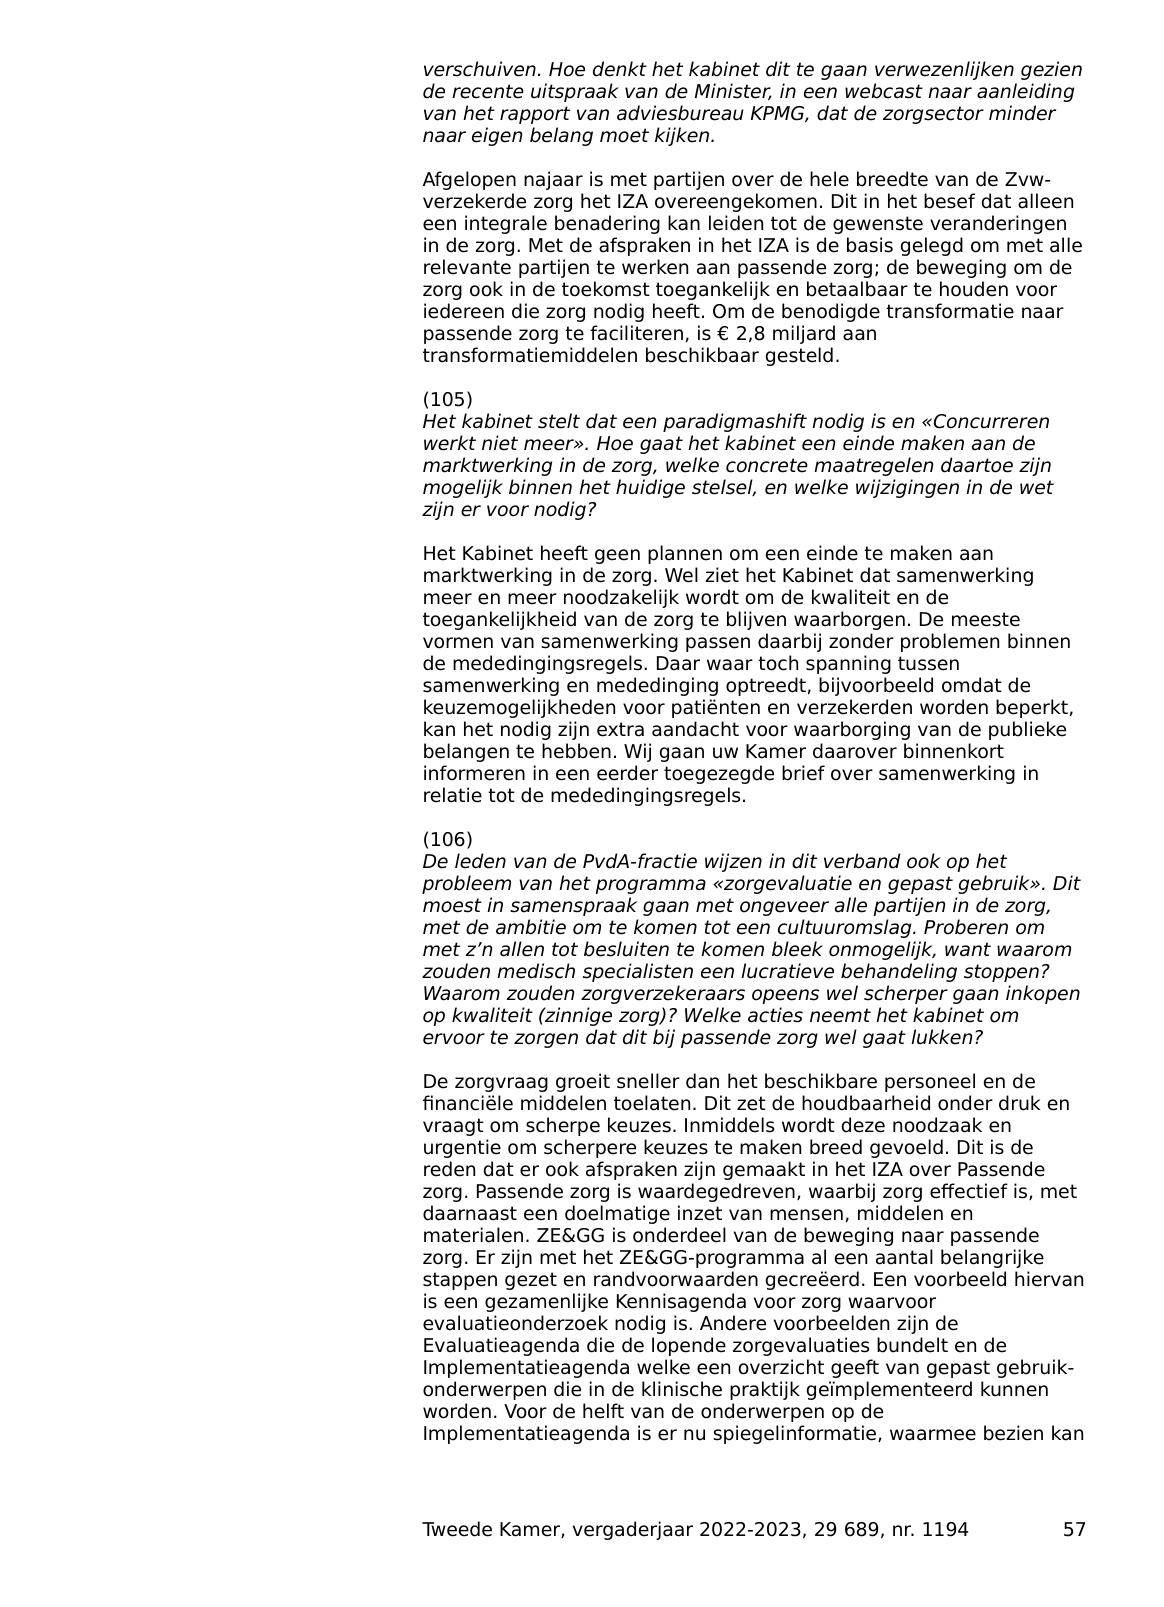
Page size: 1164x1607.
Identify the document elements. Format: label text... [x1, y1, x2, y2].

text De zorgvraag groeit sneller dan het beschikbare personeel en de financiële middelen toelaten. Dit zet de houdbaarheid onder druk en vraagt om scherpe keuzes. Inmiddels wordt deze noodzaak en urgentie om scherpere keuzes te maken breed gevoeld. Dit is de reden dat er ook afspraken zijn gemaakt in het IZA over Passende zorg. Passende zorg is waardegedreven, waarbij zorg effectief is, met daarnaast een doelmatige inzet van mensen, middelen en materialen. ZE&GG is onderdeel van de beweging naar passende zorg. Er zijn met het ZE&GG-programma al een aantal belangrijke stappen gezet en randvoorwaarden gecreëerd. Een voorbeeld hiervan is een gezamenlijke Kennisagenda voor zorg waarvoor evaluatieonderzoek nodig is. Andere voorbeelden zijn de Evaluatieagenda die de lopende zorgevaluaties bundelt en de Implementatieagenda welke een overzicht geeft van gepast gebruik-onderwerpen die in de klinische praktijk geïmplementeerd kunnen worden. Voor de helft van de onderwerpen op de Implementatieagenda is er nu spiegelinformatie, waarmee bezien kan [422, 1071, 1087, 1445]
text (105) [422, 389, 1087, 411]
text (106) [422, 829, 1087, 851]
text verschuiven. Hoe denkt het kabinet dit te gaan verwezenlijken gezien de recente uitspraak van de Minister, in een webcast naar aanleiding van het rapport van adviesbureau KPMG, dat de zorgsector minder naar eigen belang moet kijken. [422, 59, 1087, 147]
text Het Kabinet heeft geen plannen om een einde te maken aan marktwerking in de zorg. Wel ziet het Kabinet dat samenwerking meer en meer noodzakelijk wordt om de kwaliteit en de toegankelijkheid van de zorg te blijven waarborgen. De meeste vormen van samenwerking passen daarbij zonder problemen binnen de mededingingsregels. Daar waar toch spanning tussen samenwerking en mededinging optreedt, bijvoorbeeld omdat de keuzemogelijkheden voor patiënten en verzekerden worden beperkt, kan het nodig zijn extra aandacht voor waarborging van de publieke belangen te hebben. Wij gaan uw Kamer daarover binnenkort informeren in een eerder toegezegde brief over samenwerking in relatie tot de mededingingsregels. [422, 543, 1087, 807]
text De leden van de PvdA-fractie wijzen in dit verband ook op het probleem van het programma «zorgevaluatie en gepast gebruik». Dit moest in samenspraak gaan met ongeveer alle partijen in de zorg, met de ambitie om te komen tot een cultuuromslag. Proberen om met z’n allen tot besluiten te komen bleek onmogelijk, want waarom zouden medisch specialisten een lucratieve behandeling stoppen? Waarom zouden zorgverzekeraars opeens wel scherper gaan inkopen op kwaliteit (zinnige zorg)? Welke acties neemt het kabinet om ervoor te zorgen dat dit bij passende zorg wel gaat lukken? [422, 851, 1087, 1049]
text Afgelopen najaar is met partijen over de hele breedte van de Zvw-verzekerde zorg het IZA overeengekomen. Dit in het besef dat alleen een integrale benadering kan leiden tot de gewenste veranderingen in de zorg. Met de afspraken in het IZA is de basis gelegd om met alle relevante partijen te werken aan passende zorg; de beweging om de zorg ook in de toekomst toegankelijk en betaalbaar te houden voor iedereen die zorg nodig heeft. Om de benodigde transformatie naar passende zorg te faciliteren, is € 2,8 miljard aan transformatiemiddelen beschikbaar gesteld. [422, 169, 1087, 367]
text Het kabinet stelt dat een paradigmashift nodig is en «Concurreren werkt niet meer». Hoe gaat het kabinet een einde maken aan de marktwerking in de zorg, welke concrete maatregelen daartoe zijn mogelijk binnen het huidige stelsel, en welke wijzigingen in de wet zijn er voor nodig? [422, 411, 1087, 521]
